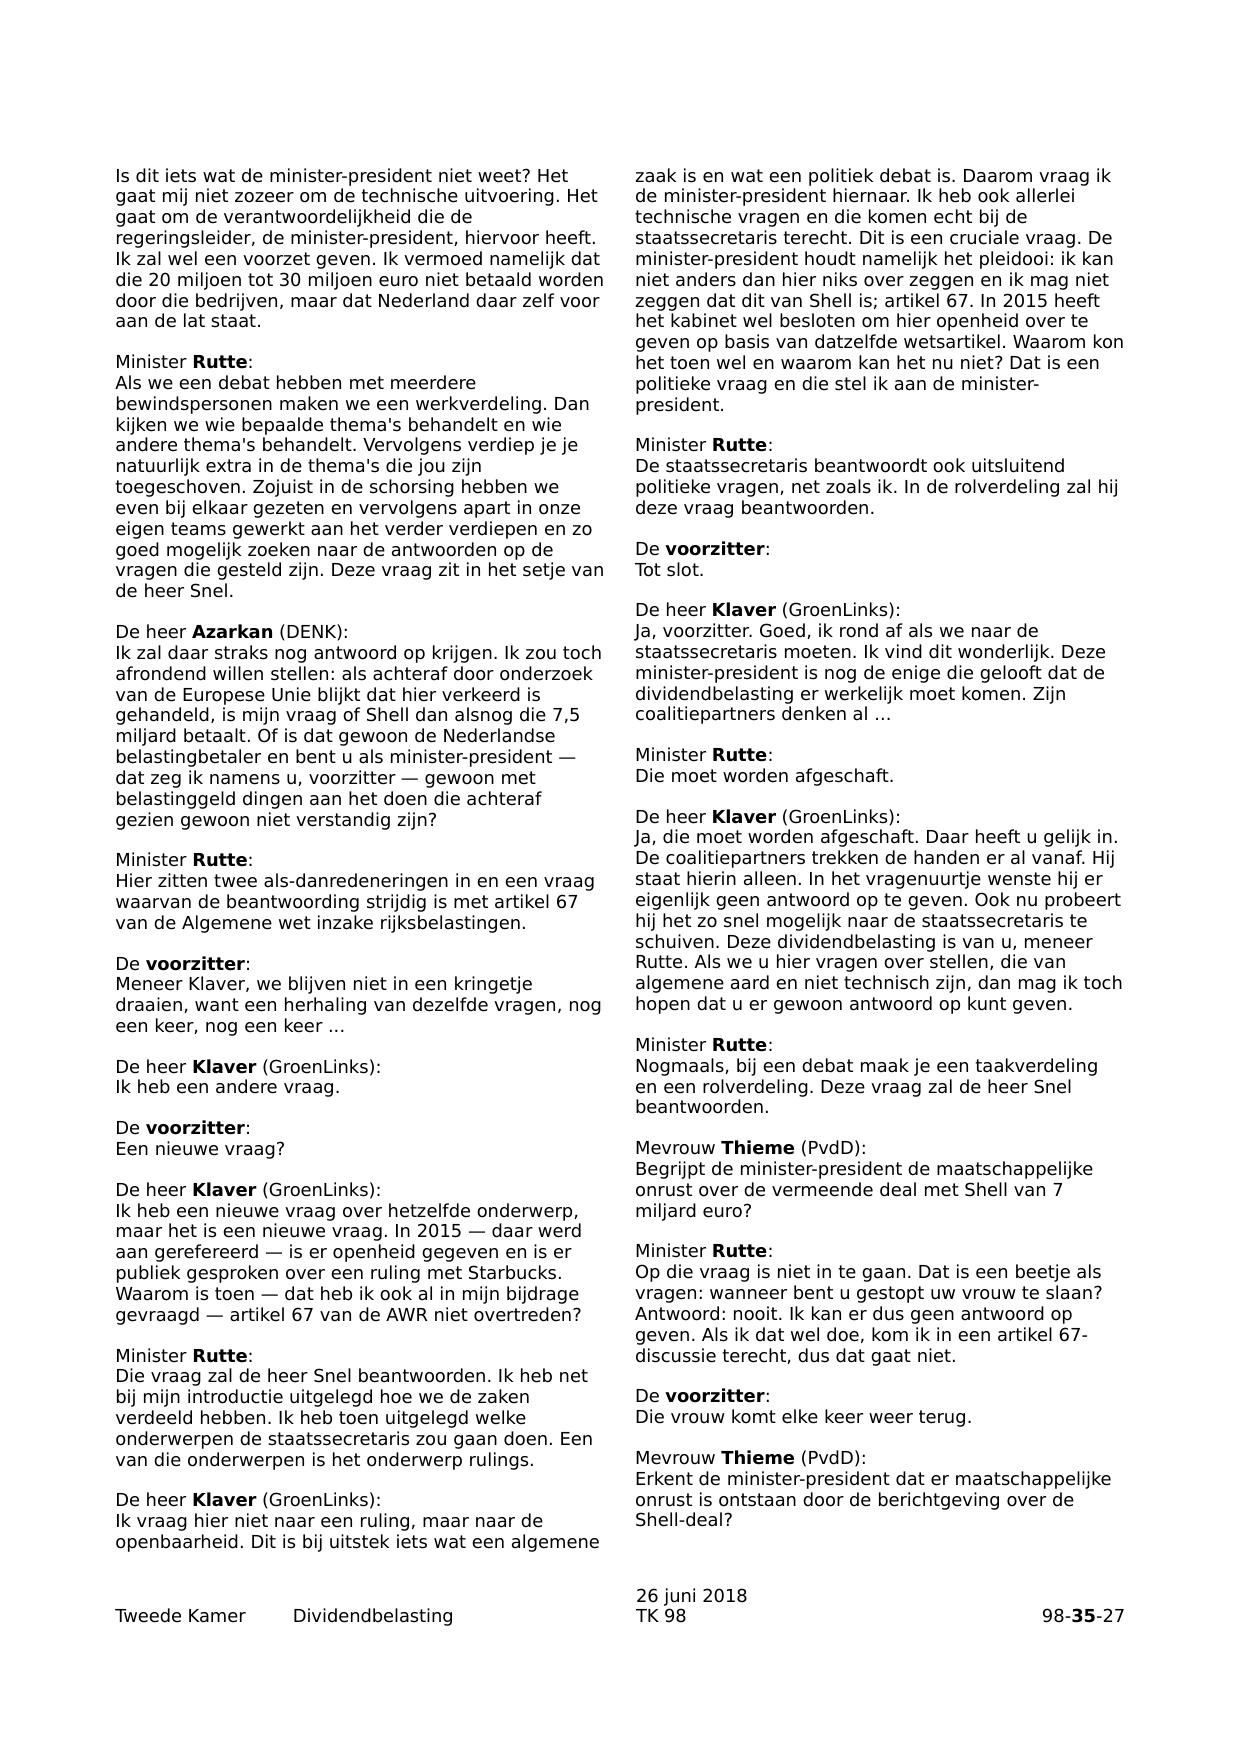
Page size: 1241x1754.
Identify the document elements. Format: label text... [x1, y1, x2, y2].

text Minister Rutte: [115, 352, 605, 373]
text zaak is en wat een politiek debat is. Daarom vraag ik de minister-president hiernaar. Ik heb ook allerlei technische vragen en die komen echt bij de staatssecretaris terecht. Dit is een cruciale vraag. De minister-president houdt namelijk het pleidooi: ik kan niet anders dan hier niks over zeggen en ik mag niet zeggen dat dit van Shell is; artikel 67. In 2015 heeft het kabinet wel besloten om hier openheid over te geven op basis van datzelfde wetsartikel. Waarom kon het toen wel en waarom kan het nu niet? Dat is een politieke vraag en die stel ik aan de minister-president. [635, 165, 1125, 415]
text Minister Rutte: [635, 435, 1125, 456]
text Die moet worden afgeschaft. [635, 766, 1125, 787]
text De heer Azarkan (DENK): [115, 622, 605, 643]
text Op die vraag is niet in te gaan. Dat is een beetje als vragen: wanneer bent u gestopt uw vrouw te slaan? Antwoord: nooit. Ik kan er dus geen antwoord op geven. Als ik dat wel doe, kom ik in een artikel 67-discussie terecht, dus dat gaat niet. [635, 1262, 1125, 1366]
text Minister Rutte: [115, 850, 605, 871]
text De voorzitter: [635, 1386, 1125, 1407]
text Tot slot. [635, 559, 1125, 580]
text Ja, voorzitter. Goed, ik rond af als we naar de staatssecretaris moeten. Ik vind dit wonderlijk. Deze minister-president is nog de enige die gelooft dat de dividendbelasting er werkelijk moet komen. Zijn coalitiepartners denken al ... [635, 621, 1125, 725]
text De voorzitter: [115, 953, 605, 974]
text Minister Rutte: [115, 1345, 605, 1366]
text De heer Klaver (GroenLinks): [115, 1180, 605, 1200]
text Ja, die moet worden afgeschaft. Daar heeft u gelijk in. De coalitiepartners trekken de handen er al vanaf. Hij staat hierin alleen. In het vragenuurtje wenste hij er eigenlijk geen antwoord op te geven. Ook nu probeert hij het zo snel mogelijk naar de staatssecretaris te schuiven. Deze dividendbelasting is van u, meneer Rutte. Als we u hier vragen over stellen, die van algemene aard en niet technisch zijn, dan mag ik toch hopen dat u er gewoon antwoord op kunt geven. [635, 827, 1125, 1015]
text Minister Rutte: [635, 1241, 1125, 1262]
text Ik zal daar straks nog antwoord op krijgen. Ik zou toch afrondend willen stellen: als achteraf door onderzoek van de Europese Unie blijkt dat hier verkeerd is gehandeld, is mijn vraag of Shell dan alsnog die 7,5 miljard betaalt. Of is dat gewoon de Nederlandse belastingbetaler en bent u als minister-president — dat zeg ik namens u, voorzitter — gewoon met belastinggeld dingen aan het doen die achteraf gezien gewoon niet verstandig zijn? [115, 643, 605, 830]
text De heer Klaver (GroenLinks): [635, 807, 1125, 827]
text De staatssecretaris beantwoordt ook uitsluitend politieke vragen, net zoals ik. In de rolverdeling zal hij deze vraag beantwoorden. [635, 456, 1125, 518]
text De heer Klaver (GroenLinks): [115, 1057, 605, 1077]
text Als we een debat hebben met meerdere bewindspersonen maken we een werkverdeling. Dan kijken we wie bepaalde thema's behandelt en wie andere thema's behandelt. Vervolgens verdiep je je natuurlijk extra in de thema's die jou zijn toegeschoven. Zojuist in de schorsing hebben we even bij elkaar gezeten en vervolgens apart in onze eigen teams gewerkt aan het verder verdiepen en zo goed mogelijk zoeken naar de antwoorden op de vragen die gesteld zijn. Deze vraag zit in het setje van de heer Snel. [115, 373, 605, 602]
text Een nieuwe vraag? [115, 1139, 605, 1160]
text Minister Rutte: [635, 745, 1125, 766]
text De heer Klaver (GroenLinks): [115, 1490, 605, 1511]
text De voorzitter: [635, 538, 1125, 559]
text Ik heb een andere vraag. [115, 1077, 605, 1098]
text Die vraag zal de heer Snel beantwoorden. Ik heb net bij mijn introductie uitgelegd hoe we de zaken verdeeld hebben. Ik heb toen uitgelegd welke onderwerpen de staatssecretaris zou gaan doen. Een van die onderwerpen is het onderwerp rulings. [115, 1366, 605, 1470]
text Begrijpt de minister-president de maatschappelijke onrust over de vermeende deal met Shell van 7 miljard euro? [635, 1159, 1125, 1221]
text Die vrouw komt elke keer weer terug. [635, 1407, 1125, 1428]
text Ik heb een nieuwe vraag over hetzelfde onderwerp, maar het is een nieuwe vraag. In 2015 — daar werd aan gerefereerd — is er openheid gegeven en is er publiek gesproken over een ruling met Starbucks. Waarom is toen — dat heb ik ook al in mijn bijdrage gevraagd — artikel 67 van de AWR niet overtreden? [115, 1200, 605, 1325]
text Ik vraag hier niet naar een ruling, maar naar de openbaarheid. Dit is bij uitstek iets wat een algemene [115, 1511, 605, 1553]
text Mevrouw Thieme (PvdD): [635, 1138, 1125, 1159]
text Is dit iets wat de minister-president niet weet? Het gaat mij niet zozeer om de technische uitvoering. Het gaat om de verantwoordelijkheid die de regeringsleider, de minister-president, hiervoor heeft. Ik zal wel een voorzet geven. Ik vermoed namelijk dat die 20 miljoen tot 30 miljoen euro niet betaald worden door die bedrijven, maar dat Nederland daar zelf voor aan de lat staat. [115, 165, 605, 332]
text Mevrouw Thieme (PvdD): [635, 1448, 1125, 1468]
text Erkent de minister-president dat er maatschappelijke onrust is ontstaan door de berichtgeving over de Shell-deal? [635, 1468, 1125, 1531]
text Minister Rutte: [635, 1035, 1125, 1056]
text Nogmaals, bij een debat maak je een taakverdeling en een rolverdeling. Deze vraag zal de heer Snel beantwoorden. [635, 1056, 1125, 1118]
text De voorzitter: [115, 1118, 605, 1139]
text Hier zitten twee als-danredeneringen in en een vraag waarvan de beantwoording strijdig is met artikel 67 van de Algemene wet inzake rijksbelastingen. [115, 871, 605, 933]
text De heer Klaver (GroenLinks): [635, 600, 1125, 621]
text Meneer Klaver, we blijven niet in een kringetje draaien, want een herhaling van dezelfde vragen, nog een keer, nog een keer ... [115, 974, 605, 1037]
